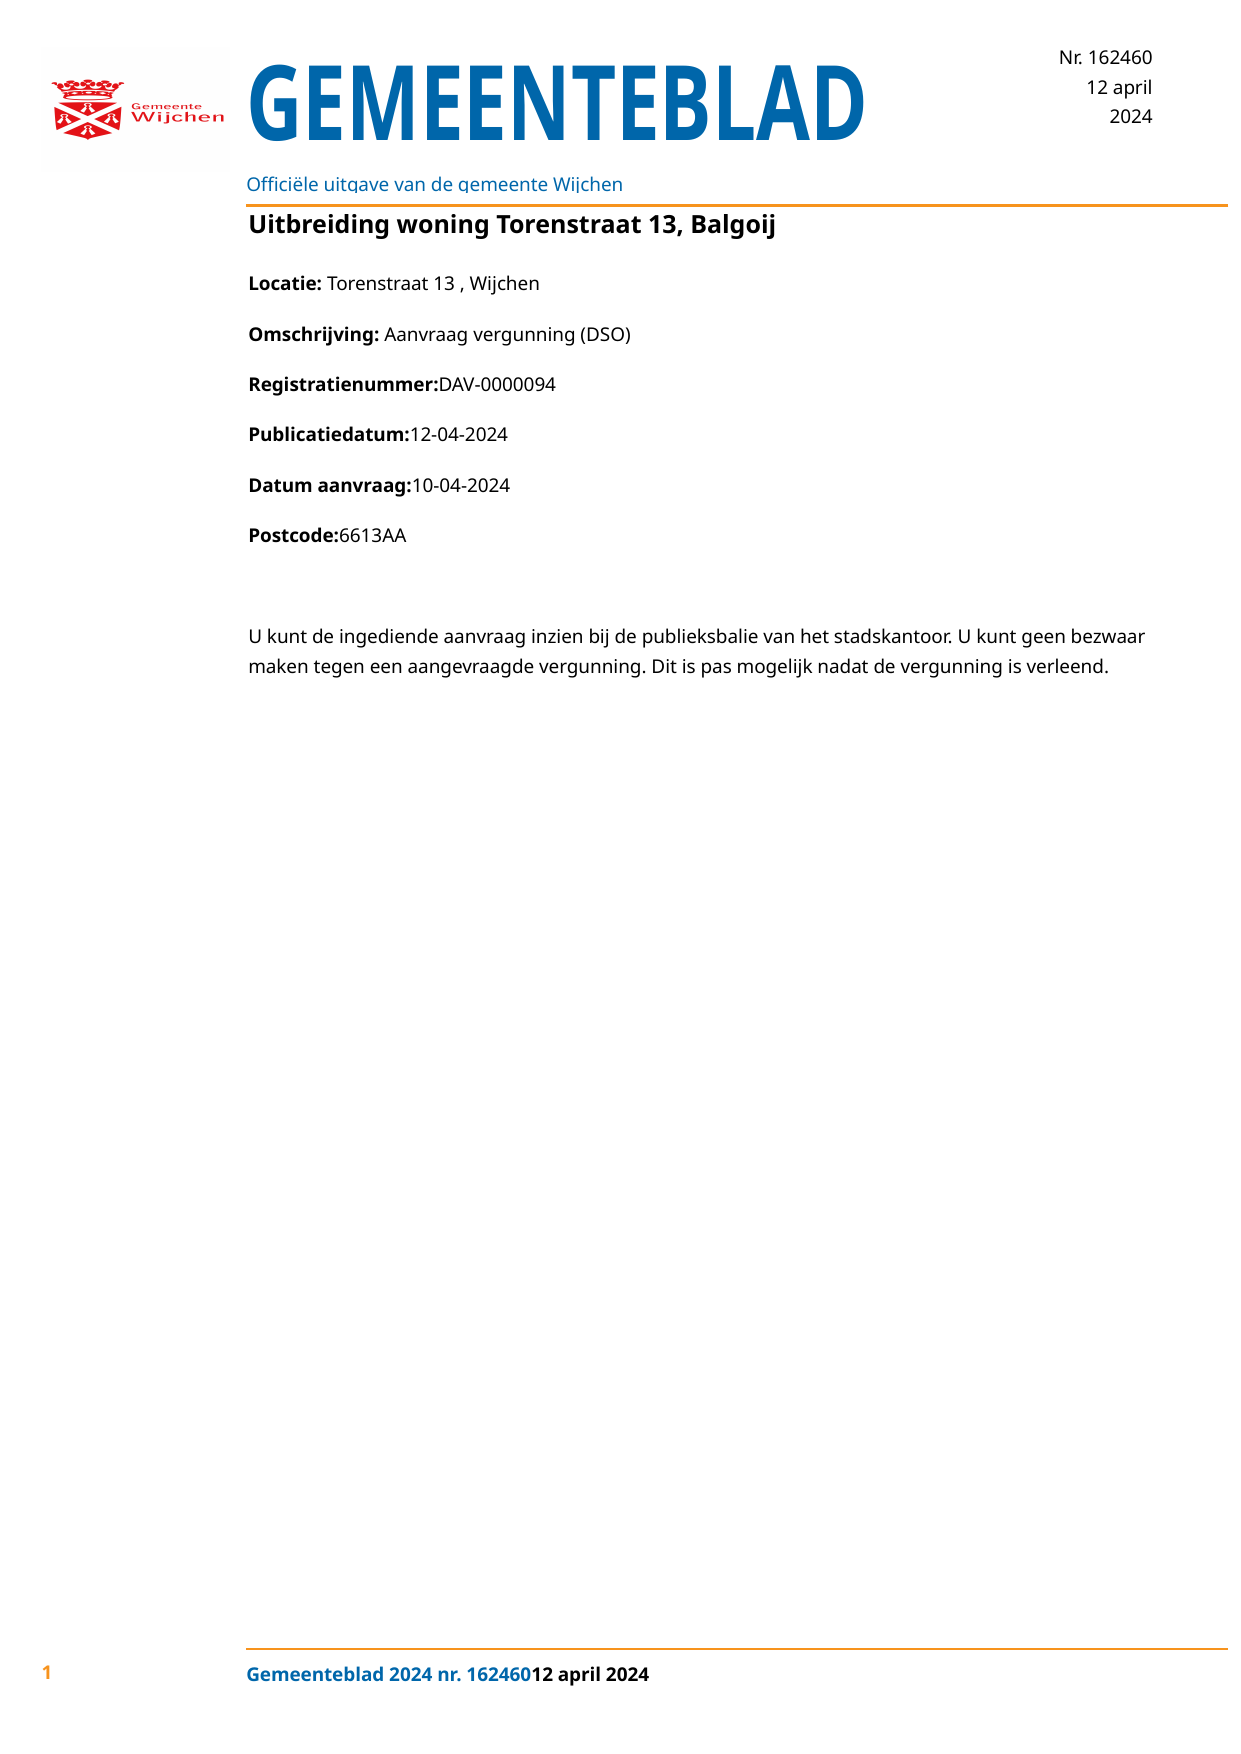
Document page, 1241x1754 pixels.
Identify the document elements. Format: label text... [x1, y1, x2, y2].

text Postcode:6613AA [248, 522, 1152, 548]
text Registratienummer:DAV-0000094 [248, 371, 1152, 397]
text Omschrijving: Aanvraag vergunning (DSO) [248, 321, 1152, 346]
text U kunt de ingediende aanvraag inzien bij de publieksbalie van het stadskantoor. U kunt geen bezwaar maken tegen een aangevraagde vergunning. Dit is pas mogelijk nadat de vergunning is verleend. [248, 623, 1152, 678]
text Datum aanvraag:10-04-2024 [248, 472, 1152, 498]
text Locatie: Torenstraat 13 , Wijchen [248, 270, 1152, 296]
text Uitbreiding woning Torenstraat 13, Balgoij [248, 207, 1152, 241]
text Publicatiedatum:12-04-2024 [248, 422, 1152, 447]
picture [41, 47, 231, 172]
